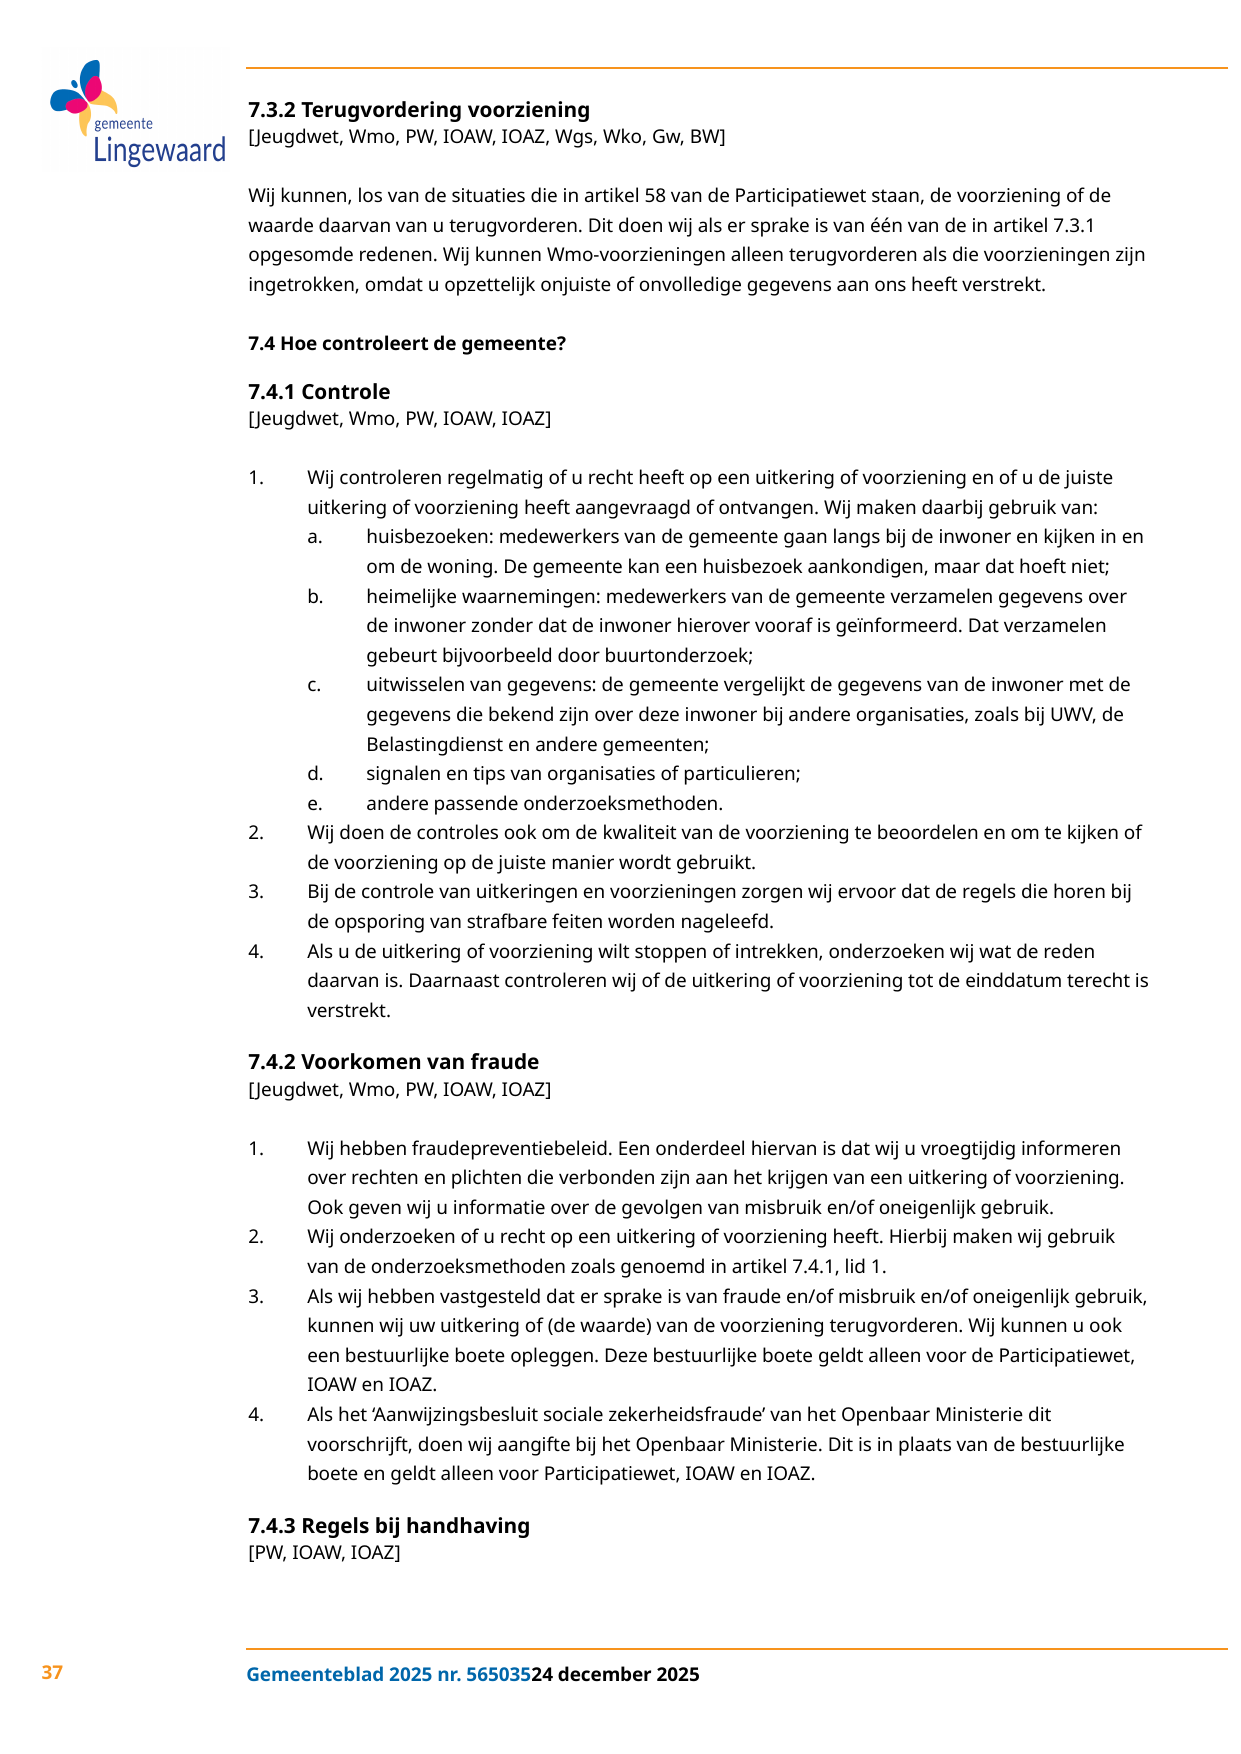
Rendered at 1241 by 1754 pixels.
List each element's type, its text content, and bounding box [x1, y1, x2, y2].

list uitwisselen van gegevens: de gemeente vergelijkt de gegevens van de inwoner met de gegevens die bekend zijn over deze inwoner bij andere organisaties, zoals bij UWV, de Belastingdienst en andere gemeenten; [307, 672, 1152, 756]
text 7.4.3 Regels bij handhaving [248, 1511, 1152, 1539]
list Wij doen de controles ook om de kwaliteit van de voorziening te beoordelen en om te kijken of de voorziening op de juiste manier wordt gebruikt. [248, 819, 1152, 875]
list Wij hebben fraudepreventiebeleid. Een onderdeel hiervan is dat wij u vroegtijdig informeren over rechten en plichten die verbonden zijn aan het krijgen van een uitkering of voorziening. Ook geven wij u informatie over de gevolgen van misbruik en/of oneigenlijk gebruik. [248, 1135, 1152, 1220]
text 7.3.2 Terugvordering voorziening [248, 95, 1152, 123]
list Wij onderzoeken of u recht op een uitkering of voorziening heeft. Hierbij maken wij gebruik van de onderzoeksmethoden zoals genoemd in artikel 7.4.1, lid 1. [248, 1224, 1152, 1279]
list Wij controleren regelmatig of u recht heeft op een uitkering of voorziening en of u de juiste uitkering of voorziening heeft aangevraagd of ontvangen. Wij maken daarbij gebruik van: [248, 464, 1152, 520]
list heimelijke waarnemingen: medewerkers van de gemeente verzamelen gegevens over de inwoner zonder dat de inwoner hierover vooraf is geïnformeerd. Dat verzamelen gebeurt bijvoorbeeld door buurtonderzoek; [307, 583, 1152, 668]
text 7.4 Hoe controleert de gemeente? [248, 330, 1152, 356]
list signalen en tips van organisaties of particulieren; [307, 760, 1152, 786]
list Als wij hebben vastgesteld dat er sprake is van fraude en/of misbruik en/of oneigenlijk gebruik, kunnen wij uw uitkering of (de waarde) van de voorziening terugvorderen. Wij kunnen u ook een bestuurlijke boete opleggen. Deze bestuurlijke boete geldt alleen voor de Participatiewet, IOAW en IOAZ. [248, 1283, 1152, 1397]
text [Jeugdwet, Wmo, PW, IOAW, IOAZ, Wgs, Wko, Gw, BW] [248, 123, 1152, 149]
list Als het ‘Aanwijzingsbesluit sociale zekerheidsfraude’ van het Openbaar Ministerie dit voorschrijft, doen wij aangifte bij het Openbaar Ministerie. Dit is in plaats van de bestuurlijke boete en geldt alleen voor Participatiewet, IOAW en IOAZ. [248, 1401, 1152, 1486]
text [PW, IOAW, IOAZ] [248, 1539, 1152, 1565]
text [Jeugdwet, Wmo, PW, IOAW, IOAZ] [248, 1076, 1152, 1102]
list Als u de uitkering of voorziening wilt stoppen of intrekken, onderzoeken wij wat de reden daarvan is. Daarnaast controleren wij of de uitkering of voorziening tot de einddatum terecht is verstrekt. [248, 938, 1152, 1023]
text [Jeugdwet, Wmo, PW, IOAW, IOAZ] [248, 405, 1152, 431]
list Bij de controle van uitkeringen en voorzieningen zorgen wij ervoor dat de regels die horen bij de opsporing van strafbare feiten worden nageleefd. [248, 879, 1152, 934]
text Wij kunnen, los van de situaties die in artikel 58 van de Participatiewet staan, de voorziening of de waarde daarvan van u terugvorderen. Dit doen wij als er sprake is van één van de in artikel 7.3.1 opgesomde redenen. Wij kunnen Wmo-voorzieningen alleen terugvorderen als die voorzieningen zijn ingetrokken, omdat u opzettelijk onjuiste of onvolledige gegevens aan ons heeft verstrekt. [248, 182, 1152, 297]
list huisbezoeken: medewerkers van de gemeente gaan langs bij de inwoner en kijken in en om de woning. De gemeente kan een huisbezoek aankondigen, maar dat hoeft niet; [307, 524, 1152, 579]
text 7.4.2 Voorkomen van fraude [248, 1047, 1152, 1076]
list andere passende onderzoeksmethoden. [307, 790, 1152, 816]
text 7.4.1 Controle [248, 377, 1152, 405]
picture [41, 47, 231, 172]
